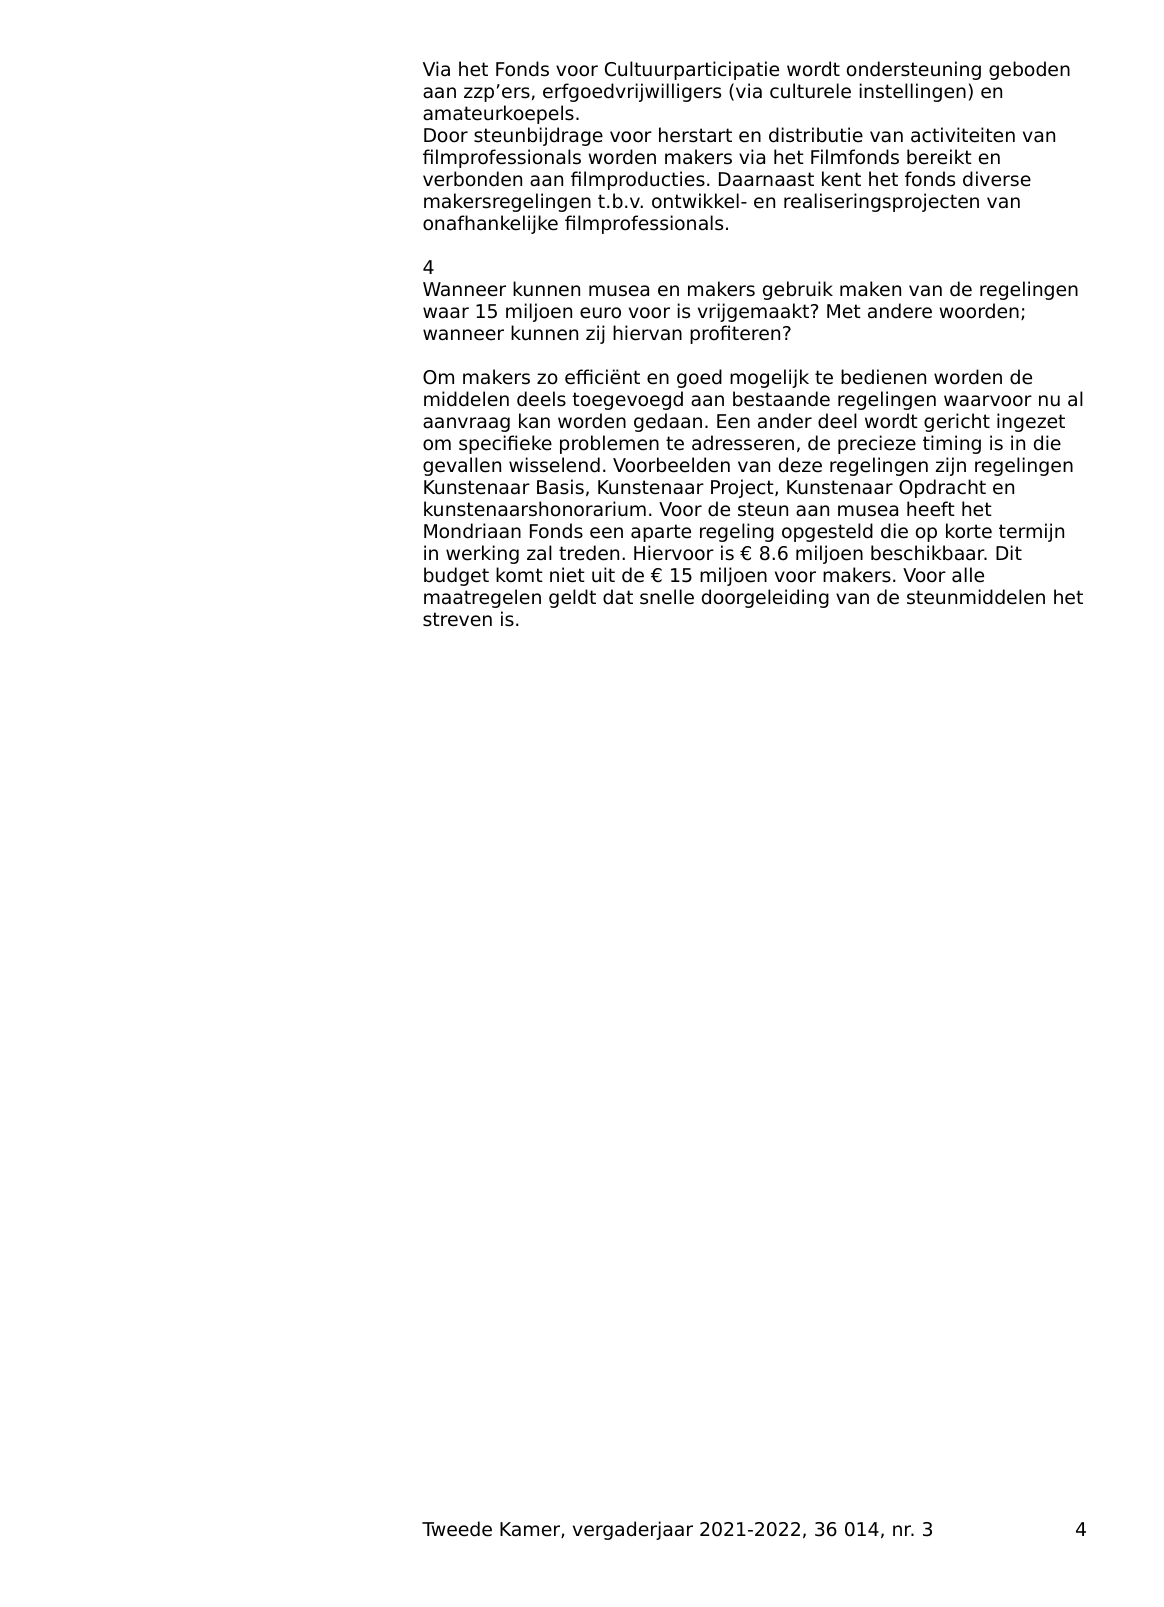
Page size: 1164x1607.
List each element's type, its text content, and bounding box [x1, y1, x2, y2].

text Wanneer kunnen musea en makers gebruik maken van de regelingen waar 15 miljoen euro voor is vrijgemaakt? Met andere woorden; wanneer kunnen zij hiervan profiteren? [422, 279, 1087, 345]
text Door steunbijdrage voor herstart en distributie van activiteiten van filmprofessionals worden makers via het Filmfonds bereikt en verbonden aan filmproducties. Daarnaast kent het fonds diverse makersregelingen t.b.v. ontwikkel- en realiseringsprojecten van onafhankelijke filmprofessionals. [422, 125, 1087, 235]
text 4 [422, 257, 1087, 279]
text Om makers zo efficiënt en goed mogelijk te bedienen worden de middelen deels toegevoegd aan bestaande regelingen waarvoor nu al aanvraag kan worden gedaan. Een ander deel wordt gericht ingezet om specifieke problemen te adresseren, de precieze timing is in die gevallen wisselend. Voorbeelden van deze regelingen zijn regelingen Kunstenaar Basis, Kunstenaar Project, Kunstenaar Opdracht en kunstenaarshonorarium. Voor de steun aan musea heeft het Mondriaan Fonds een aparte regeling opgesteld die op korte termijn in werking zal treden. Hiervoor is € 8.6 miljoen beschikbaar. Dit budget komt niet uit de € 15 miljoen voor makers. Voor alle maatregelen geldt dat snelle doorgeleiding van de steunmiddelen het streven is. [422, 367, 1087, 631]
text Via het Fonds voor Cultuurparticipatie wordt ondersteuning geboden aan zzp’ers, erfgoedvrijwilligers (via culturele instellingen) en amateurkoepels. [422, 59, 1087, 125]
